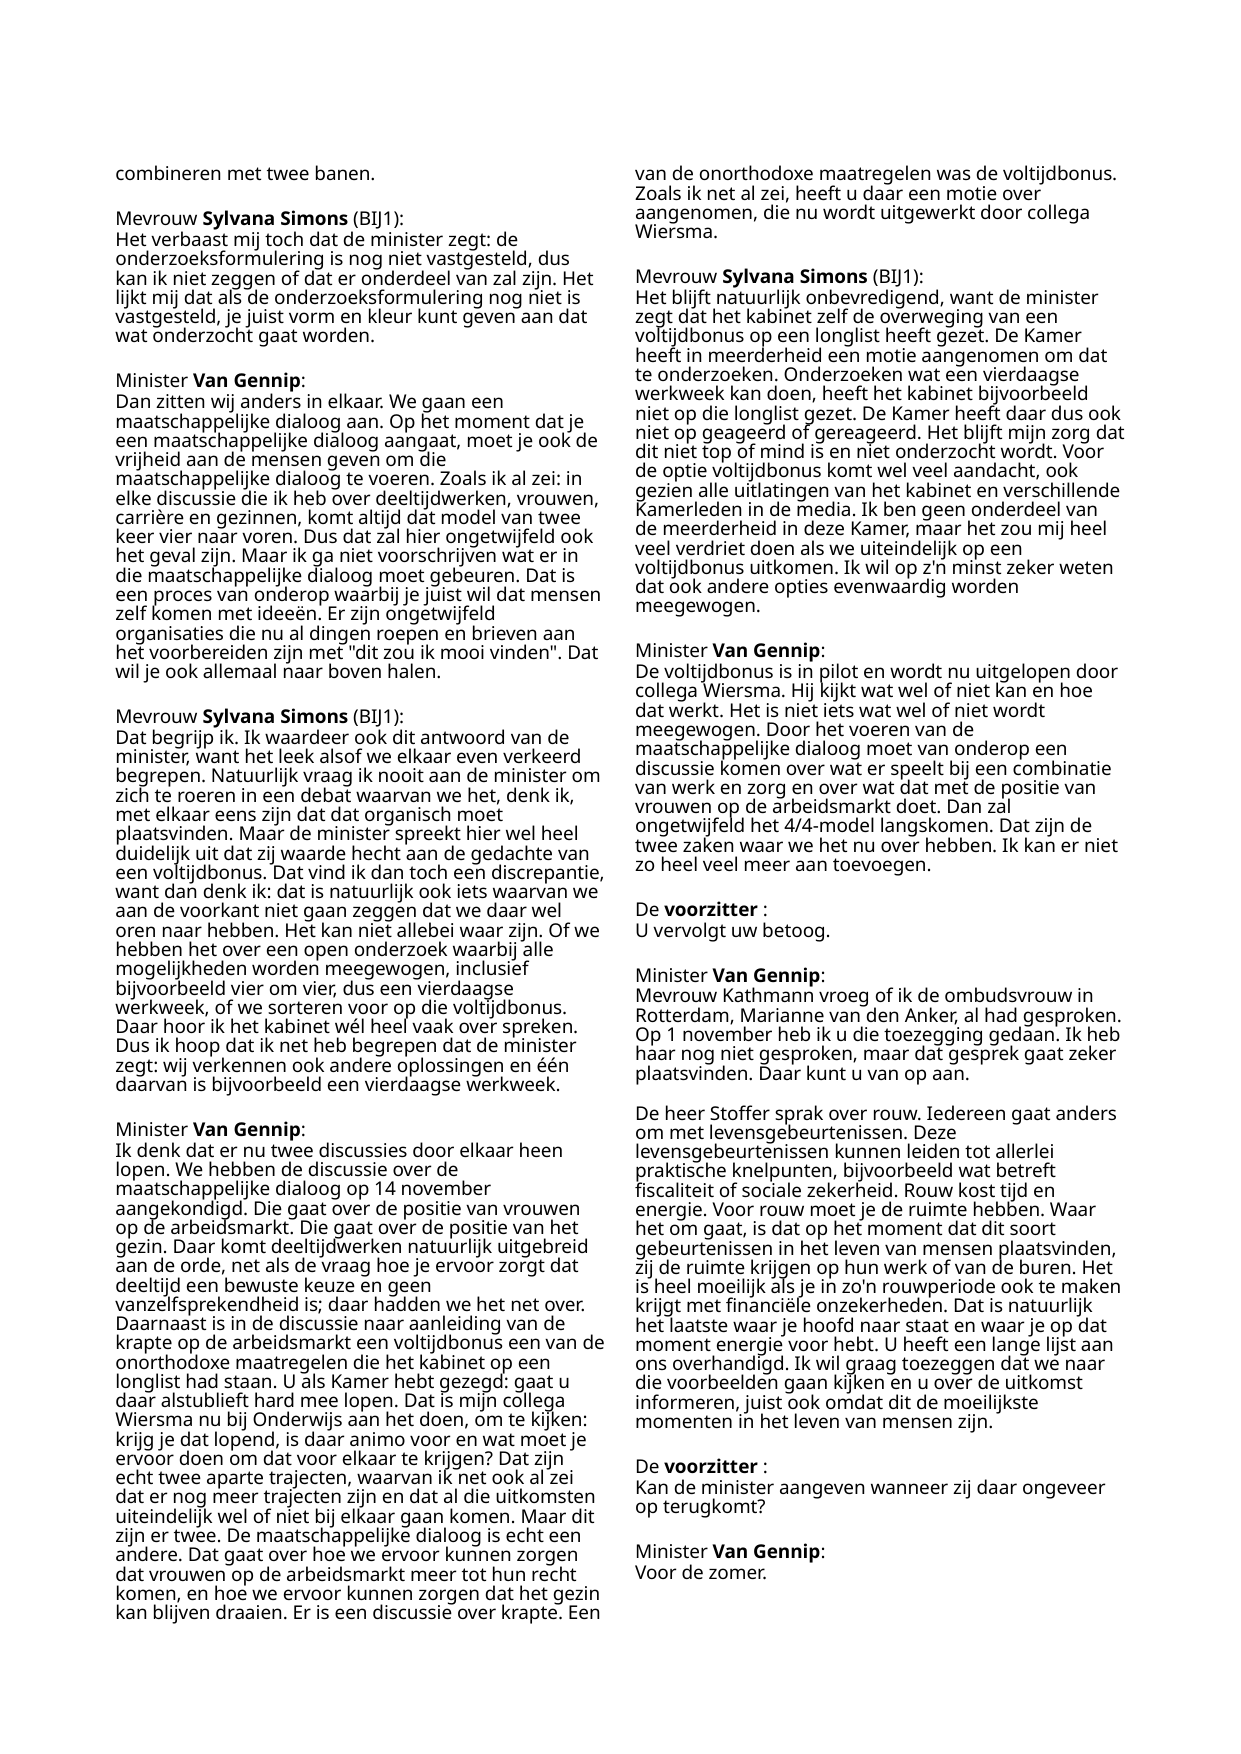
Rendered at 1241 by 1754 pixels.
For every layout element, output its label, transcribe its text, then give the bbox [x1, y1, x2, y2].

text Minister Van Gennip: [115, 1116, 605, 1142]
text van de onorthodoxe maatregelen was de voltijdbonus. Zoals ik net al zei, heeft u daar een motie over aangenomen, die nu wordt uitgewerkt door collega Wiersma. [635, 165, 1125, 242]
text combineren met twee banen. [115, 165, 605, 184]
text De heer Stoffer sprak over rouw. Iedereen gaat anders om met levensgebeurtenissen. Deze levensgebeurtenissen kunnen leiden tot allerlei praktische knelpunten, bijvoorbeeld wat betreft fiscaliteit of sociale zekerheid. Rouw kost tijd en energie. Voor rouw moet je de ruimte hebben. Waar het om gaat, is dat op het moment dat dit soort gebeurtenissen in het leven van mensen plaatsvinden, zij de ruimte krijgen op hun werk of van de buren. Het is heel moeilijk als je in zo'n rouwperiode ook te maken krijgt met financiële onzekerheden. Dat is natuurlijk het laatste waar je hoofd naar staat en waar je op dat moment energie voor hebt. U heeft een lange lijst aan ons overhandigd. Ik wil graag toezeggen dat we naar die voorbeelden gaan kijken en u over de uitkomst informeren, juist ook omdat dit de moeilijkste momenten in het leven van mensen zijn. [635, 1104, 1125, 1432]
text Mevrouw Sylvana Simons (BIJ1): [115, 205, 605, 231]
text De voltijdbonus is in pilot en wordt nu uitgelopen door collega Wiersma. Hij kijkt wat wel of niet kan en hoe dat werkt. Het is niet iets wat wel of niet wordt meegewogen. Door het voeren van de maatschappelijke dialoog moet van onderop een discussie komen over wat er speelt bij een combinatie van werk en zorg en over wat dat met de positie van vrouwen op de arbeidsmarkt doet. Dan zal ongetwijfeld het 4/4-model langskomen. Dat zijn de twee zaken waar we het nu over hebben. Ik kan er niet zo heel veel meer aan toevoegen. [635, 663, 1125, 875]
text Ik denk dat er nu twee discussies door elkaar heen lopen. We hebben de discussie over de maatschappelijke dialoog op 14 november aangekondigd. Die gaat over de positie van vrouwen op de arbeidsmarkt. Die gaat over de positie van het gezin. Daar komt deeltijdwerken natuurlijk uitgebreid aan de orde, net als de vraag hoe je ervoor zorgt dat deeltijd een bewuste keuze en geen vanzelfsprekendheid is; daar hadden we het net over. Daarnaast is in de discussie naar aanleiding van de krapte op de arbeidsmarkt een voltijdbonus een van de onorthodoxe maatregelen die het kabinet op een longlist had staan. U als Kamer hebt gezegd: gaat u daar alstublieft hard mee lopen. Dat is mijn collega Wiersma nu bij Onderwijs aan het doen, om te kijken: krijg je dat lopend, is daar animo voor en wat moet je ervoor doen om dat voor elkaar te krijgen? Dat zijn echt twee aparte trajecten, waarvan ik net ook al zei dat er nog meer trajecten zijn en dat al die uitkomsten uiteindelijk wel of niet bij elkaar gaan komen. Maar dit zijn er twee. De maatschappelijke dialoog is echt een andere. Dat gaat over hoe we ervoor kunnen zorgen dat vrouwen op de arbeidsmarkt meer tot hun recht komen, en hoe we ervoor kunnen zorgen dat het gezin kan blijven draaien. Er is een discussie over krapte. Een [115, 1142, 605, 1623]
text Voor de zomer. [635, 1564, 1125, 1583]
text De voorzitter : [635, 1453, 1125, 1479]
text U vervolgt uw betoog. [635, 922, 1125, 941]
text Mevrouw Sylvana Simons (BIJ1): [115, 703, 605, 729]
text Het blijft natuurlijk onbevredigend, want de minister zegt dat het kabinet zelf de overweging van een voltijdbonus op een longlist heeft gezet. De Kamer heeft in meerderheid een motie aangenomen om dat te onderzoeken. Onderzoeken wat een vierdaagse werkweek kan doen, heeft het kabinet bijvoorbeeld niet op die longlist gezet. De Kamer heeft daar dus ook niet op geageerd of gereageerd. Het blijft mijn zorg dat dit niet top of mind is en niet onderzocht wordt. Voor de optie voltijdbonus komt wel veel aandacht, ook gezien alle uitlatingen van het kabinet en verschillende Kamerleden in de media. Ik ben geen onderdeel van de meerderheid in deze Kamer, maar het zou mij heel veel verdriet doen als we uiteindelijk op een voltijdbonus uitkomen. Ik wil op z'n minst zeker weten dat ook andere opties evenwaardig worden meegewogen. [635, 289, 1125, 617]
text Het verbaast mij toch dat de minister zegt: de onderzoeksformulering is nog niet vastgesteld, dus kan ik niet zeggen of dat er onderdeel van zal zijn. Het lijkt mij dat als de onderzoeksformulering nog niet is vastgesteld, je juist vorm en kleur kunt geven aan dat wat onderzocht gaat worden. [115, 231, 605, 347]
text Minister Van Gennip: [635, 1538, 1125, 1564]
text De voorzitter : [635, 896, 1125, 922]
text Mevrouw Kathmann vroeg of ik de ombudsvrouw in Rotterdam, Marianne van den Anker, al had gesproken. Op 1 november heb ik u die toezegging gedaan. Ik heb haar nog niet gesproken, maar dat gesprek gaat zeker plaatsvinden. Daar kunt u van op aan. [635, 987, 1125, 1084]
text Minister Van Gennip: [635, 962, 1125, 987]
text Minister Van Gennip: [635, 637, 1125, 663]
text Mevrouw Sylvana Simons (BIJ1): [635, 263, 1125, 289]
text Dan zitten wij anders in elkaar. We gaan een maatschappelijke dialoog aan. Op het moment dat je een maatschappelijke dialoog aangaat, moet je ook de vrijheid aan de mensen geven om die maatschappelijke dialoog te voeren. Zoals ik al zei: in elke discussie die ik heb over deeltijdwerken, vrouwen, carrière en gezinnen, komt altijd dat model van twee keer vier naar voren. Dus dat zal hier ongetwijfeld ook het geval zijn. Maar ik ga niet voorschrijven wat er in die maatschappelijke dialoog moet gebeuren. Dat is een proces van onderop waarbij je juist wil dat mensen zelf komen met ideeën. Er zijn ongetwijfeld organisaties die nu al dingen roepen en brieven aan het voorbereiden zijn met "dit zou ik mooi vinden". Dat wil je ook allemaal naar boven halen. [115, 393, 605, 682]
text Dat begrijp ik. Ik waardeer ook dit antwoord van de minister, want het leek alsof we elkaar even verkeerd begrepen. Natuurlijk vraag ik nooit aan de minister om zich te roeren in een debat waarvan we het, denk ik, met elkaar eens zijn dat dat organisch moet plaatsvinden. Maar de minister spreekt hier wel heel duidelijk uit dat zij waarde hecht aan de gedachte van een voltijdbonus. Dat vind ik dan toch een discrepantie, want dan denk ik: dat is natuurlijk ook iets waarvan we aan de voorkant niet gaan zeggen dat we daar wel oren naar hebben. Het kan niet allebei waar zijn. Of we hebben het over een open onderzoek waarbij alle mogelijkheden worden meegewogen, inclusief bijvoorbeeld vier om vier, dus een vierdaagse werkweek, of we sorteren voor op die voltijdbonus. Daar hoor ik het kabinet wél heel vaak over spreken. Dus ik hoop dat ik net heb begrepen dat de minister zegt: wij verkennen ook andere oplossingen en één daarvan is bijvoorbeeld een vierdaagse werkweek. [115, 729, 605, 1095]
text Minister Van Gennip: [115, 368, 605, 393]
text Kan de minister aangeven wanneer zij daar ongeveer op terugkomt? [635, 1479, 1125, 1517]
